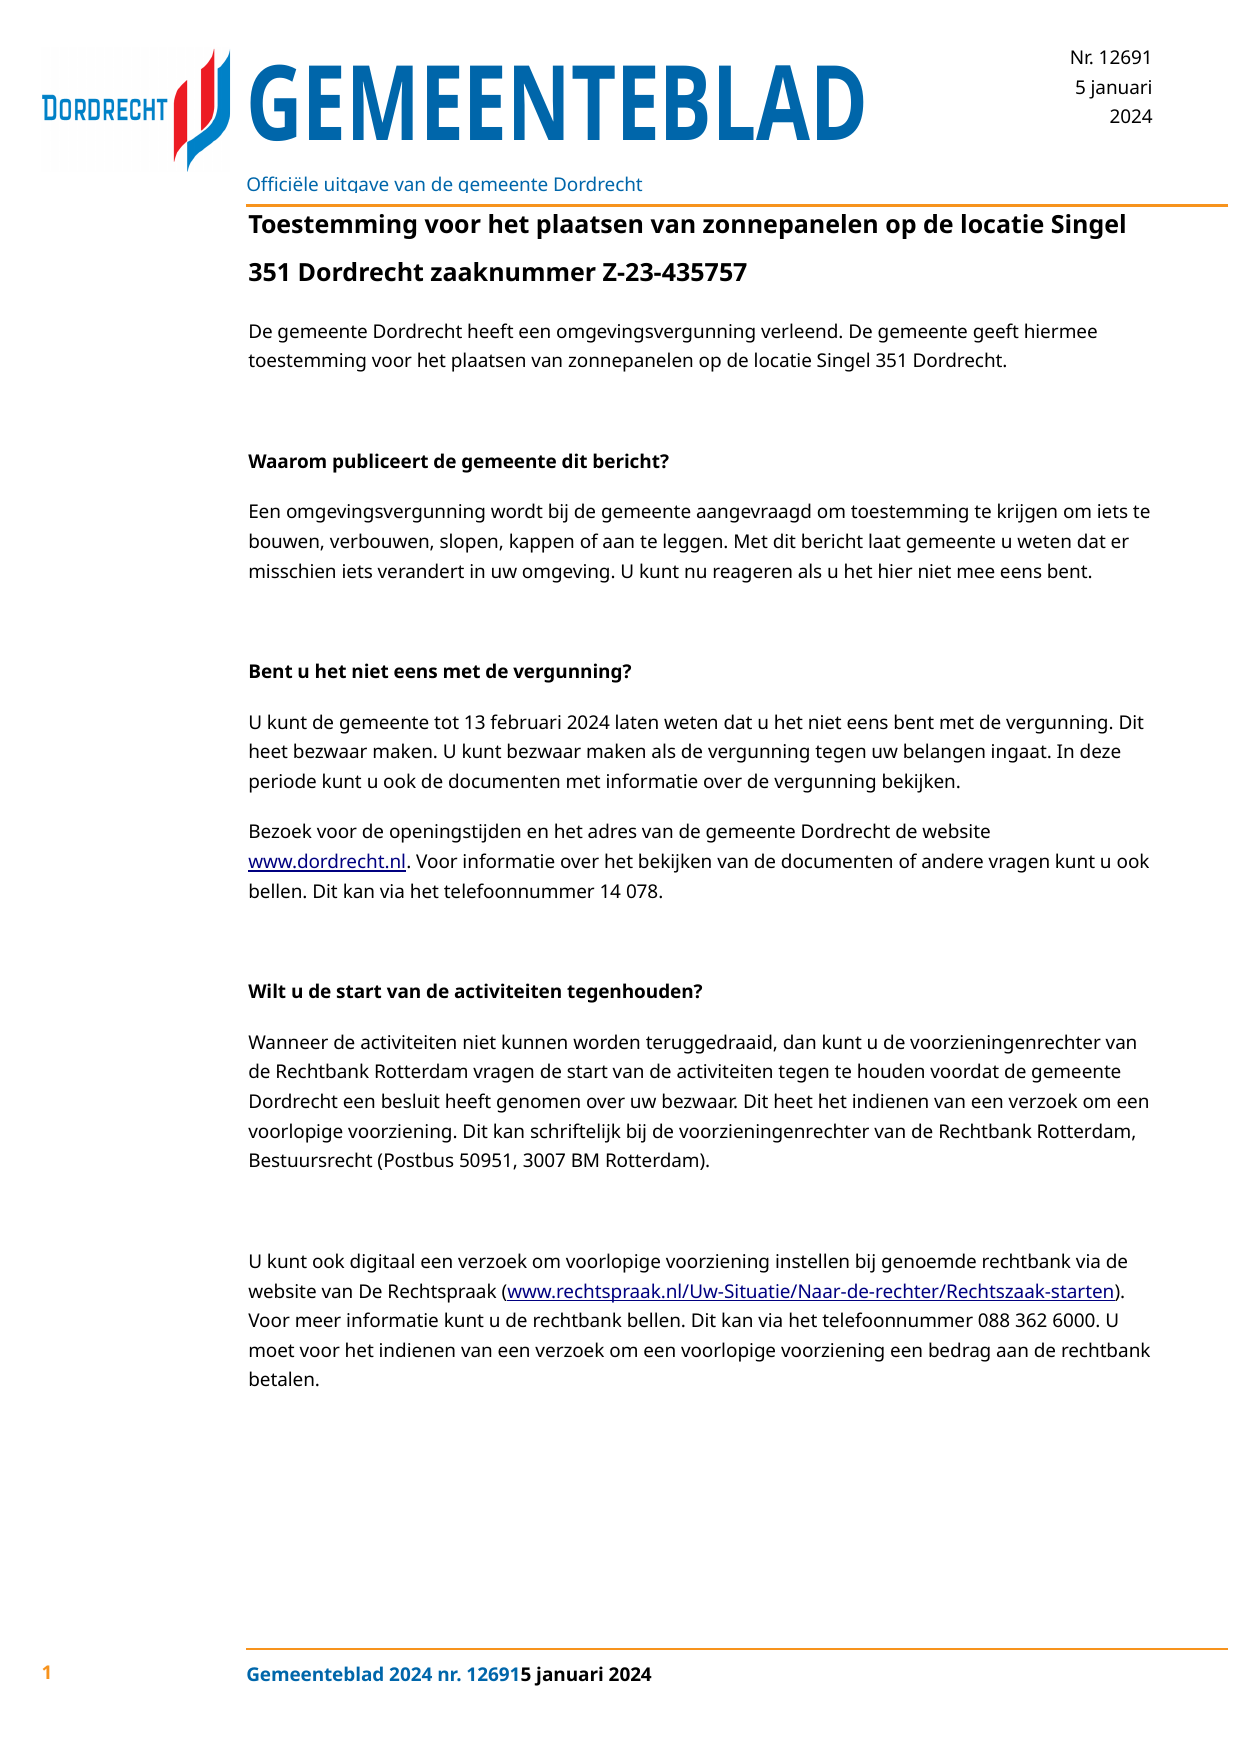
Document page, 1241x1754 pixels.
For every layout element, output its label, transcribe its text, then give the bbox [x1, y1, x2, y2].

text Bezoek voor de openingstijden en het adres van de gemeente Dordrecht de website www.dordrecht.nl. Voor informatie over het bekijken van de documenten of andere vragen kunt u ook bellen. Dit kan via het telefoonnummer 14 078. [248, 819, 1152, 904]
text U kunt ook digitaal een verzoek om voorlopige voorziening instellen bij genoemde rechtbank via de website van De Rechtspraak (www.rechtspraak.nl/Uw-Situatie/Naar-de-rechter/Rechtszaak-starten). Voor meer informatie kunt u de rechtbank bellen. Dit kan via het telefoonnummer 088 362 6000. U moet voor het indienen van een verzoek om een voorlopige voorziening een bedrag aan de rechtbank betalen. [248, 1248, 1152, 1392]
text U kunt de gemeente tot 13 februari 2024 laten weten dat u het niet eens bent met de vergunning. Dit heet bezwaar maken. U kunt bezwaar maken als de vergunning tegen uw belangen ingaat. In deze periode kunt u ook de documenten met informatie over de vergunning bekijken. [248, 709, 1152, 794]
text Wanneer de activiteiten niet kunnen worden teruggedraaid, dan kunt u de voorzieningenrechter van de Rechtbank Rotterdam vragen de start van de activiteiten tegen te houden voordat de gemeente Dordrecht een besluit heeft genomen over uw bezwaar. Dit heet het indienen van een verzoek om een voorlopige voorziening. Dit kan schriftelijk bij de voorzieningenrechter van de Rechtbank Rotterdam, Bestuursrecht (Postbus 50951, 3007 BM Rotterdam). [248, 1029, 1152, 1173]
text Wilt u de start van de activiteiten tegenhouden? [248, 979, 1152, 1004]
text Toestemming voor het plaatsen van zonnepanelen op de locatie Singel 351 Dordrecht zaaknummer Z-23-435757 [248, 207, 1152, 288]
text Waarom publiceert de gemeente dit bericht? [248, 448, 1152, 474]
text Een omgevingsvergunning wordt bij de gemeente aangevraagd om toestemming te krijgen om iets te bouwen, verbouwen, slopen, kappen of aan te leggen. Met dit bericht laat gemeente u weten dat er misschien iets verandert in uw omgeving. U kunt nu reageren als u het hier niet mee eens bent. [248, 499, 1152, 584]
picture [41, 47, 231, 172]
text Bent u het niet eens met de vergunning? [248, 659, 1152, 684]
text De gemeente Dordrecht heeft een omgevingsvergunning verleend. De gemeente geeft hiermee toestemming voor het plaatsen van zonnepanelen op de locatie Singel 351 Dordrecht. [248, 318, 1152, 373]
